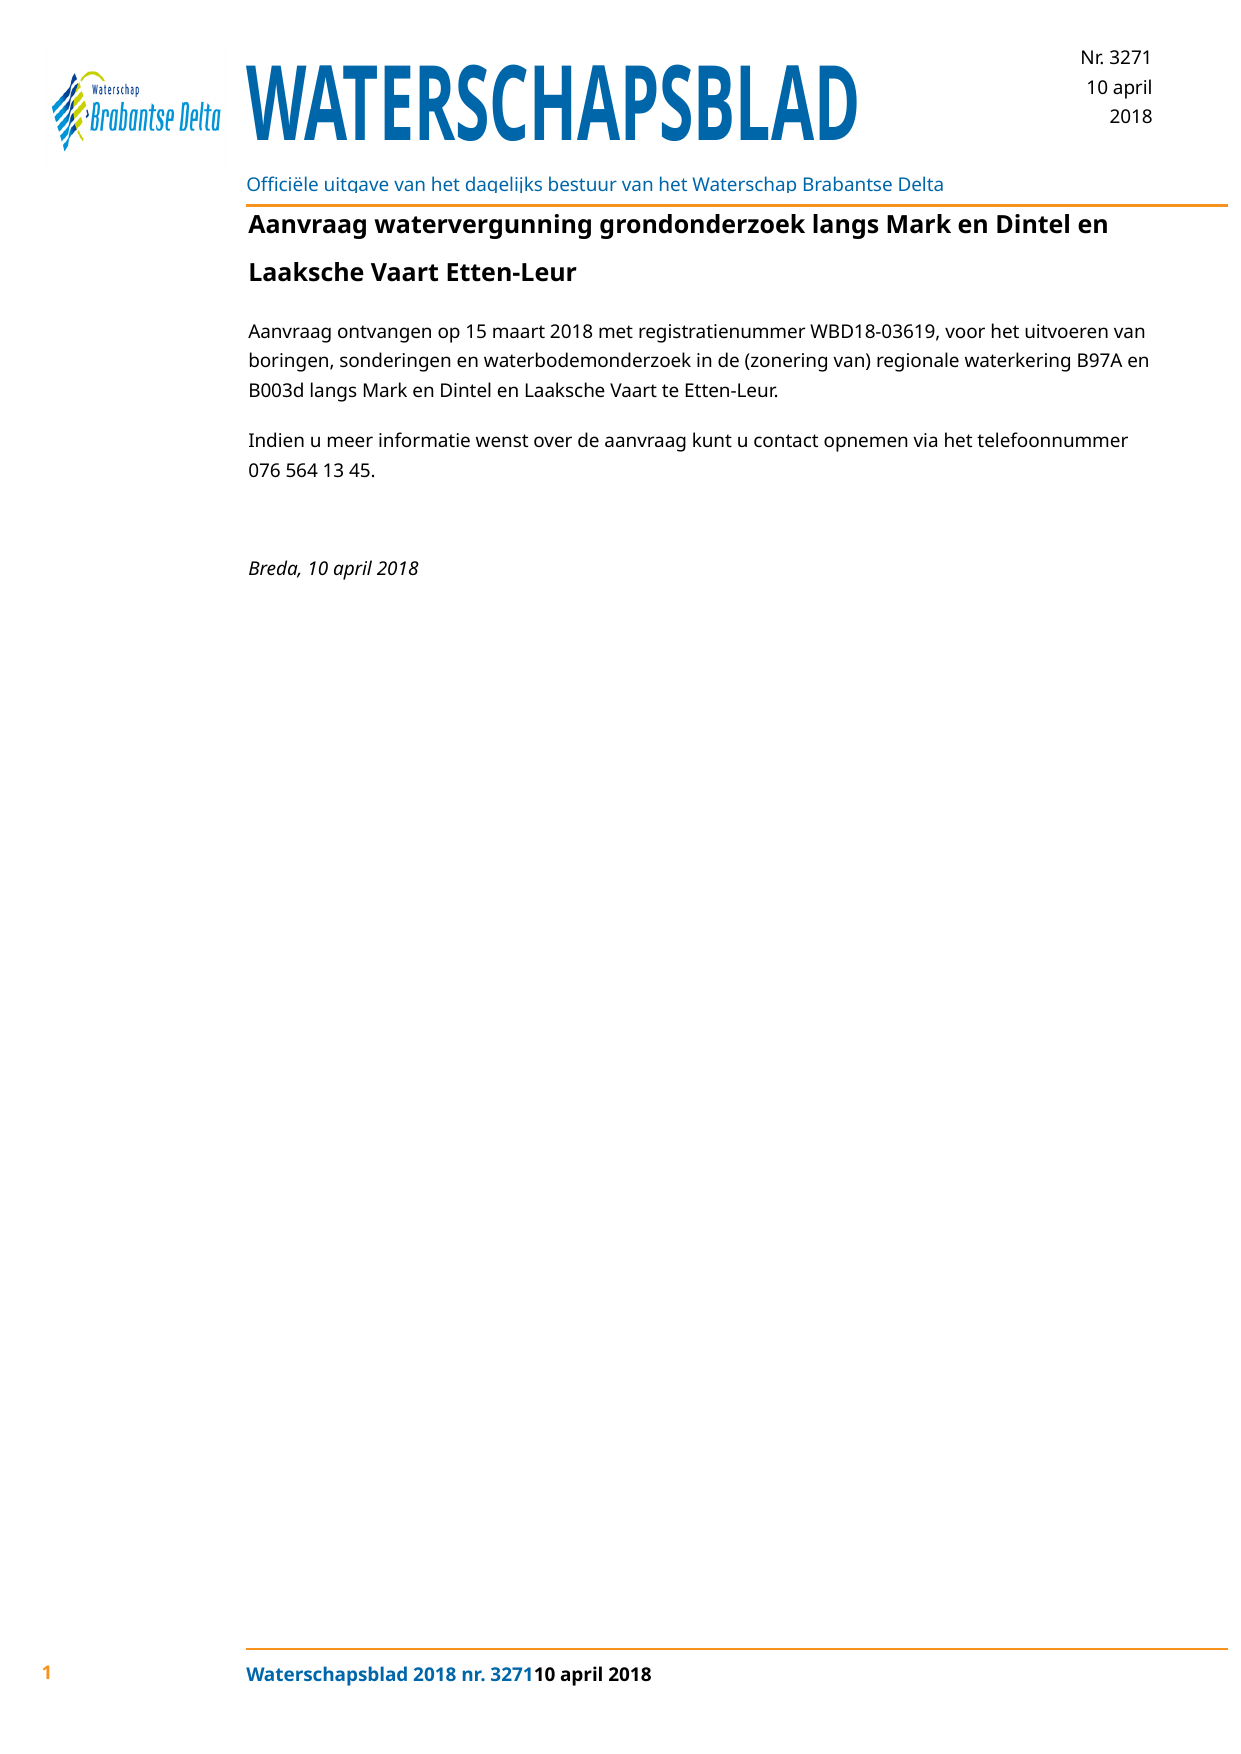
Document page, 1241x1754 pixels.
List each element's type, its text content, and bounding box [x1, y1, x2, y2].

text Aanvraag watervergunning grondonderzoek langs Mark en Dintel en Laaksche Vaart Etten-Leur [248, 207, 1152, 288]
text Indien u meer informatie wenst over de aanvraag kunt u contact opnemen via het telefoonnummer 076 564 13 45. [248, 427, 1152, 483]
text Breda, 10 april 2018 [248, 555, 1152, 581]
picture [41, 47, 231, 172]
text Aanvraag ontvangen op 15 maart 2018 met registratienummer WBD18-03619, voor het uitvoeren van boringen, sonderingen en waterbodemonderzoek in de (zonering van) regionale waterkering B97A en B003d langs Mark en Dintel en Laaksche Vaart te Etten-Leur. [248, 318, 1152, 403]
